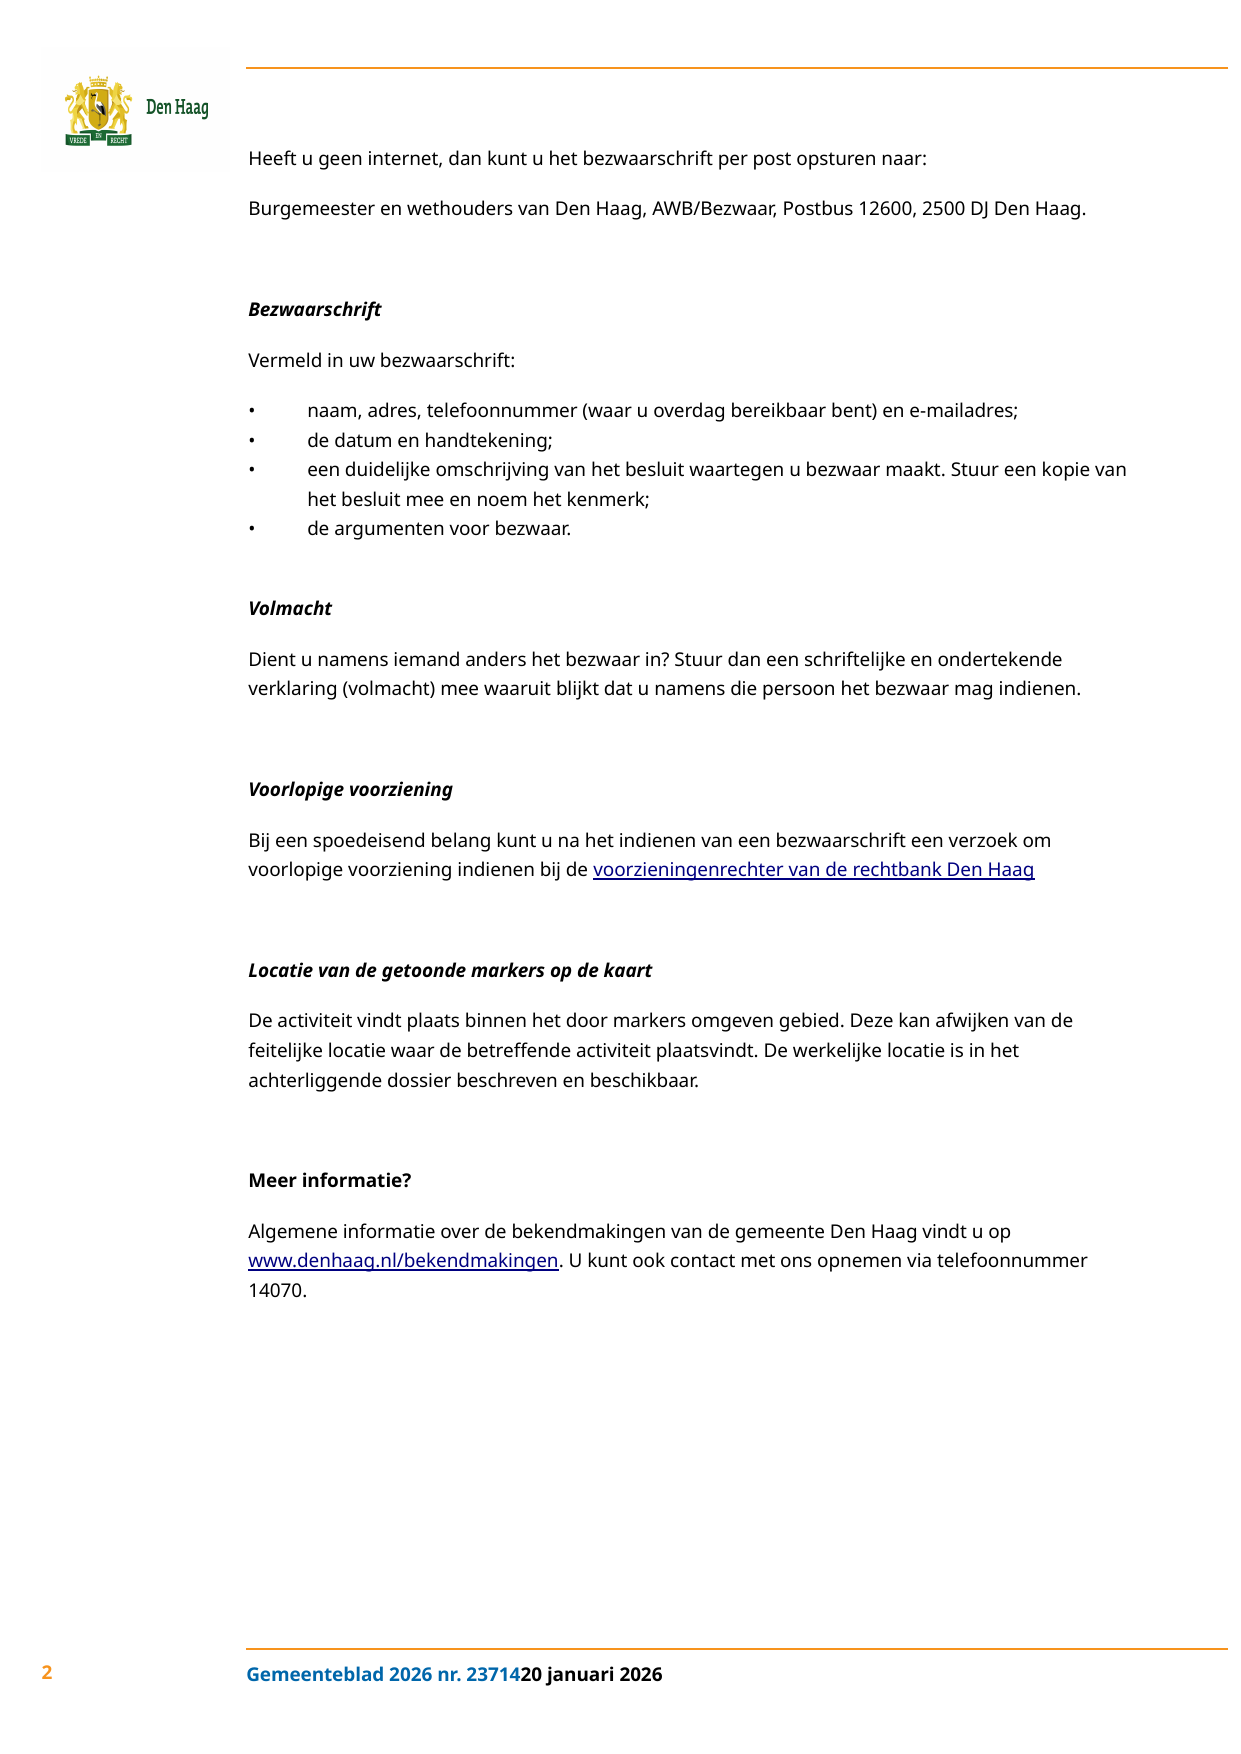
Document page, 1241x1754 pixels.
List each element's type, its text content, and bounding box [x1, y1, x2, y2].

picture [41, 47, 231, 172]
text Algemene informatie over de bekendmakingen van de gemeente Den Haag vindt u op www.denhaag.nl/bekendmakingen. U kunt ook contact met ons opnemen via telefoonnummer 14070. [248, 1218, 1152, 1303]
text Bij een spoedeisend belang kunt u na het indienen van een bezwaarschrift een verzoek om voorlopige voorziening indienen bij de voorzieningenrechter van de rechtbank Den Haag [248, 827, 1152, 882]
text Voorlopige voorziening [248, 776, 1152, 802]
list de datum en handtekening; [248, 427, 1152, 453]
list de argumenten voor bezwaar. [248, 516, 1152, 541]
list een duidelijke omschrijving van het besluit waartegen u bezwaar maakt. Stuur een kopie van het besluit mee en noem het kenmerk; [248, 456, 1152, 512]
text Volmacht [248, 596, 1152, 621]
text Locatie van de getoonde markers op de kaart [248, 957, 1152, 983]
text Dient u namens iemand anders het bezwaar in? Stuur dan een schriftelijke en ondertekende verklaring (volmacht) mee waaruit blijkt dat u namens die persoon het bezwaar mag indienen. [248, 646, 1152, 701]
text Vermeld in uw bezwaarschrift: [248, 347, 1152, 373]
text Burgemeester en wethouders van Den Haag, AWB/Bezwaar, Postbus 12600, 2500 DJ Den Haag. [248, 196, 1152, 221]
text Meer informatie? [248, 1168, 1152, 1193]
text Bezwaarschrift [248, 296, 1152, 322]
text De activiteit vindt plaats binnen het door markers omgeven gebied. Deze kan afwijken van de feitelijke locatie waar de betreffende activiteit plaatsvindt. De werkelijke locatie is in het achterliggende dossier beschreven en beschikbaar. [248, 1008, 1152, 1093]
text Heeft u geen internet, dan kunt u het bezwaarschrift per post opsturen naar: [248, 145, 1152, 171]
list naam, adres, telefoonnummer (waar u overdag bereikbaar bent) en e-mailadres; [248, 397, 1152, 423]
